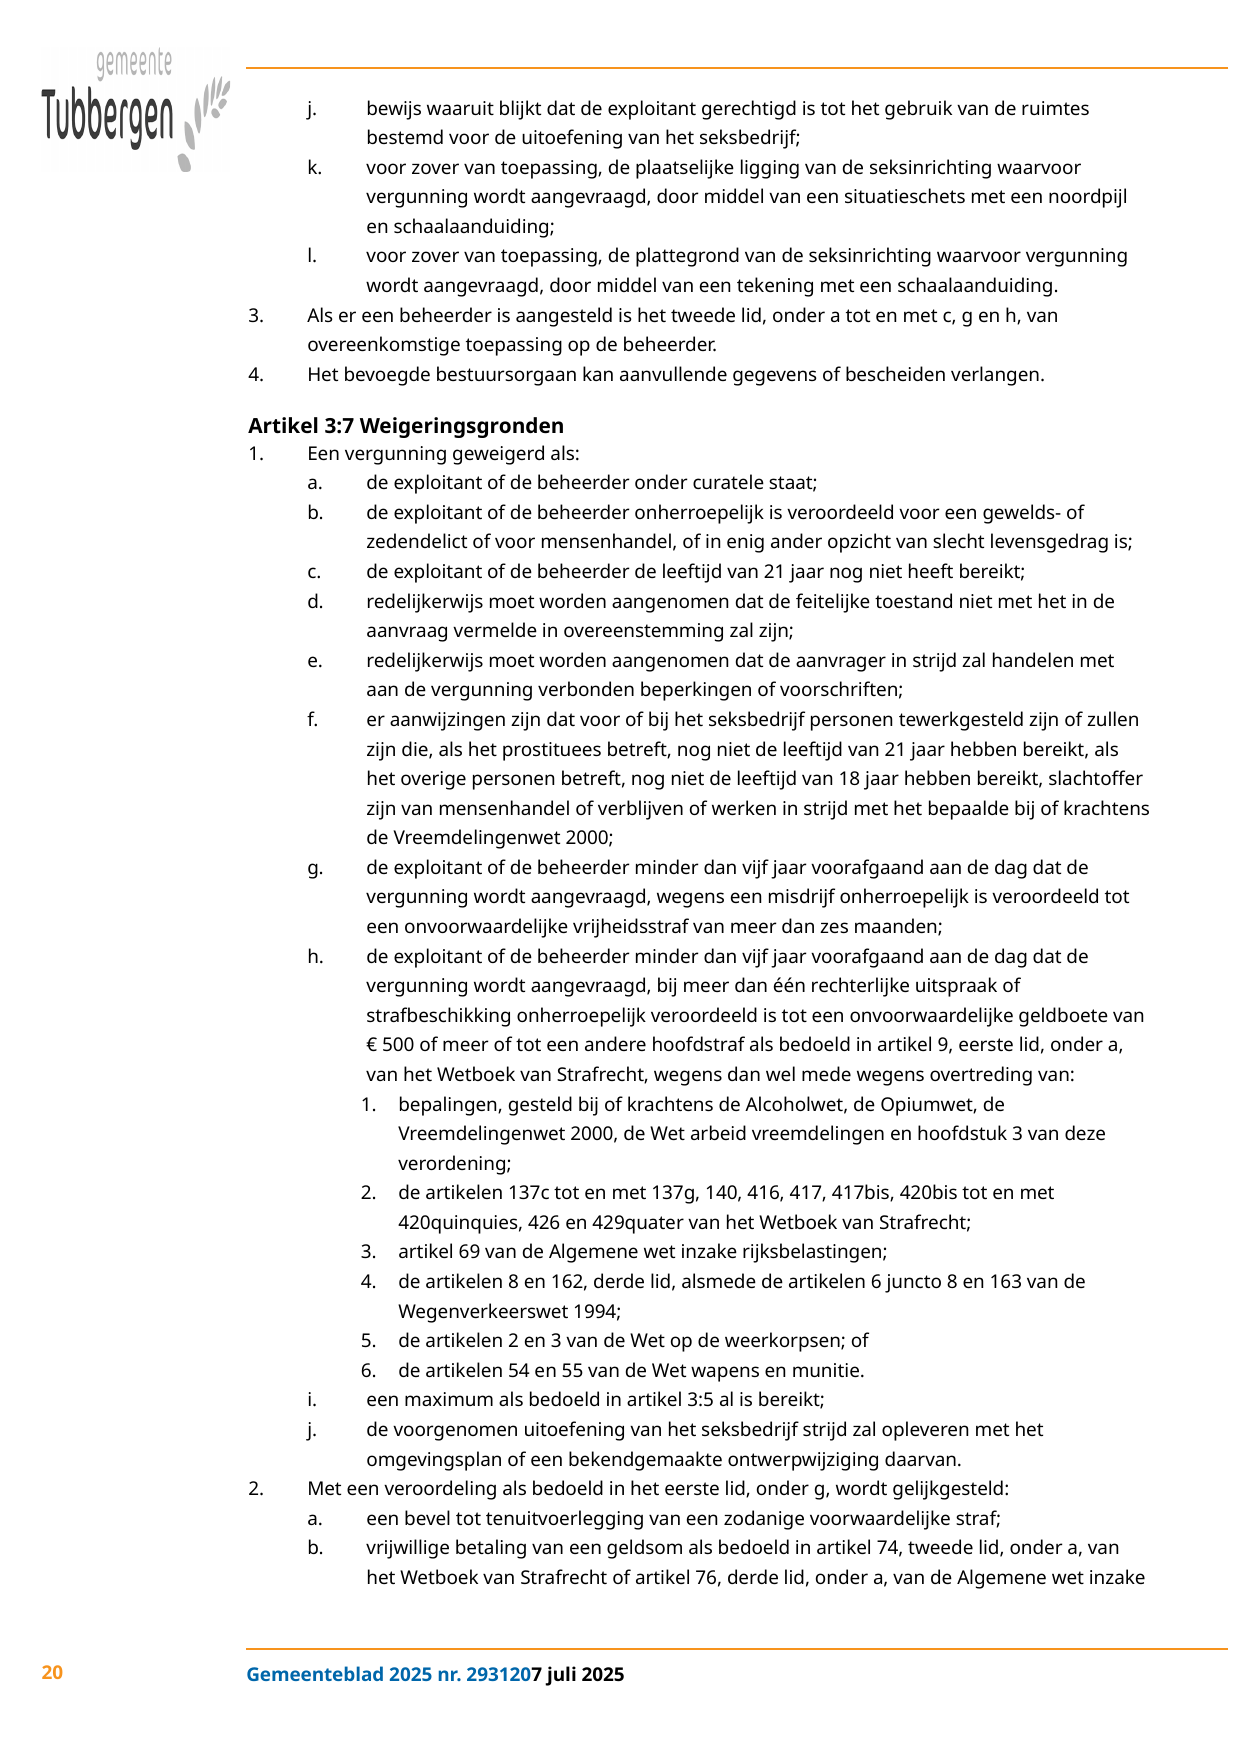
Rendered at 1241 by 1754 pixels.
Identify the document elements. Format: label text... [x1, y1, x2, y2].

text Artikel 3:7 Weigeringsgronden [248, 411, 1152, 440]
list artikel 69 van de Algemene wet inzake rijksbelastingen; [361, 1239, 1152, 1264]
list de exploitant of de beheerder onherroepelijk is veroordeeld voor een gewelds- of zedendelict of voor mensenhandel, of in enig ander opzicht van slecht levensgedrag is; [307, 499, 1152, 554]
list de exploitant of de beheerder de leeftijd van 21 jaar nog niet heeft bereikt; [307, 558, 1152, 584]
list bepalingen, gesteld bij of krachtens de Alcoholwet, de Opiumwet, de Vreemdelingenwet 2000, de Wet arbeid vreemdelingen en hoofdstuk 3 van deze verordening; [361, 1091, 1152, 1176]
list Het bevoegde bestuursorgaan kan aanvullende gegevens of bescheiden verlangen. [248, 361, 1152, 387]
list een maximum als bedoeld in artikel 3:5 al is bereikt; [307, 1387, 1152, 1412]
list de artikelen 54 en 55 van de Wet wapens en munitie. [361, 1357, 1152, 1383]
list redelijkerwijs moet worden aangenomen dat de feitelijke toestand niet met het in de aanvraag vermelde in overeenstemming zal zijn; [307, 588, 1152, 643]
list voor zover van toepassing, de plaatselijke ligging van de seksinrichting waarvoor vergunning wordt aangevraagd, door middel van een situatieschets met een noordpijl en schaalaanduiding; [307, 154, 1152, 239]
picture [41, 47, 231, 172]
list de exploitant of de beheerder onder curatele staat; [307, 469, 1152, 495]
list de artikelen 2 en 3 van de Wet op de weerkorpsen; of [361, 1327, 1152, 1353]
list de artikelen 8 en 162, derde lid, alsmede de artikelen 6 juncto 8 en 163 van de Wegenverkeerswet 1994; [361, 1268, 1152, 1323]
list de artikelen 137c tot en met 137g, 140, 416, 417, 417bis, 420bis tot en met 420quinquies, 426 en 429quater van het Wetboek van Strafrecht; [361, 1179, 1152, 1235]
list er aanwijzingen zijn dat voor of bij het seksbedrijf personen tewerkgesteld zijn of zullen zijn die, als het prostituees betreft, nog niet de leeftijd van 21 jaar hebben bereikt, als het overige personen betreft, nog niet de leeftijd van 18 jaar hebben bereikt, slachtoffer zijn van mensenhandel of verblijven of werken in strijd met het bepaalde bij of krachtens de Vreemdelingenwet 2000; [307, 706, 1152, 850]
list een bevel tot tenuitvoerlegging van een zodanige voorwaardelijke straf; [307, 1505, 1152, 1531]
list voor zover van toepassing, de plattegrond van de seksinrichting waarvoor vergunning wordt aangevraagd, door middel van een tekening met een schaalaanduiding. [307, 243, 1152, 298]
list de exploitant of de beheerder minder dan vijf jaar voorafgaand aan de dag dat de vergunning wordt aangevraagd, bij meer dan één rechterlijke uitspraak of strafbeschikking onherroepelijk veroordeeld is tot een onvoorwaardelijke geldboete van € 500 of meer of tot een andere hoofdstraf als bedoeld in artikel 9, eerste lid, onder a, van het Wetboek van Strafrecht, wegens dan wel mede wegens overtreding van: [307, 943, 1152, 1087]
list redelijkerwijs moet worden aangenomen dat de aanvrager in strijd zal handelen met aan de vergunning verbonden beperkingen of voorschriften; [307, 647, 1152, 702]
list vrijwillige betaling van een geldsom als bedoeld in artikel 74, tweede lid, onder a, van het Wetboek van Strafrecht of artikel 76, derde lid, onder a, van de Algemene wet inzake [307, 1534, 1152, 1590]
list Met een veroordeling als bedoeld in het eerste lid, onder g, wordt gelijkgesteld: [248, 1475, 1152, 1501]
list Als er een beheerder is aangesteld is het tweede lid, onder a tot en met c, g en h, van overeenkomstige toepassing op de beheerder. [248, 302, 1152, 357]
list Een vergunning geweigerd als: [248, 440, 1152, 466]
list bewijs waaruit blijkt dat de exploitant gerechtigd is tot het gebruik van de ruimtes bestemd voor de uitoefening van het seksbedrijf; [307, 95, 1152, 150]
list de exploitant of de beheerder minder dan vijf jaar voorafgaand aan de dag dat de vergunning wordt aangevraagd, wegens een misdrijf onherroepelijk is veroordeeld tot een onvoorwaardelijke vrijheidsstraf van meer dan zes maanden; [307, 854, 1152, 939]
list de voorgenomen uitoefening van het seksbedrijf strijd zal opleveren met het omgevingsplan of een bekendgemaakte ontwerpwijziging daarvan. [307, 1416, 1152, 1471]
